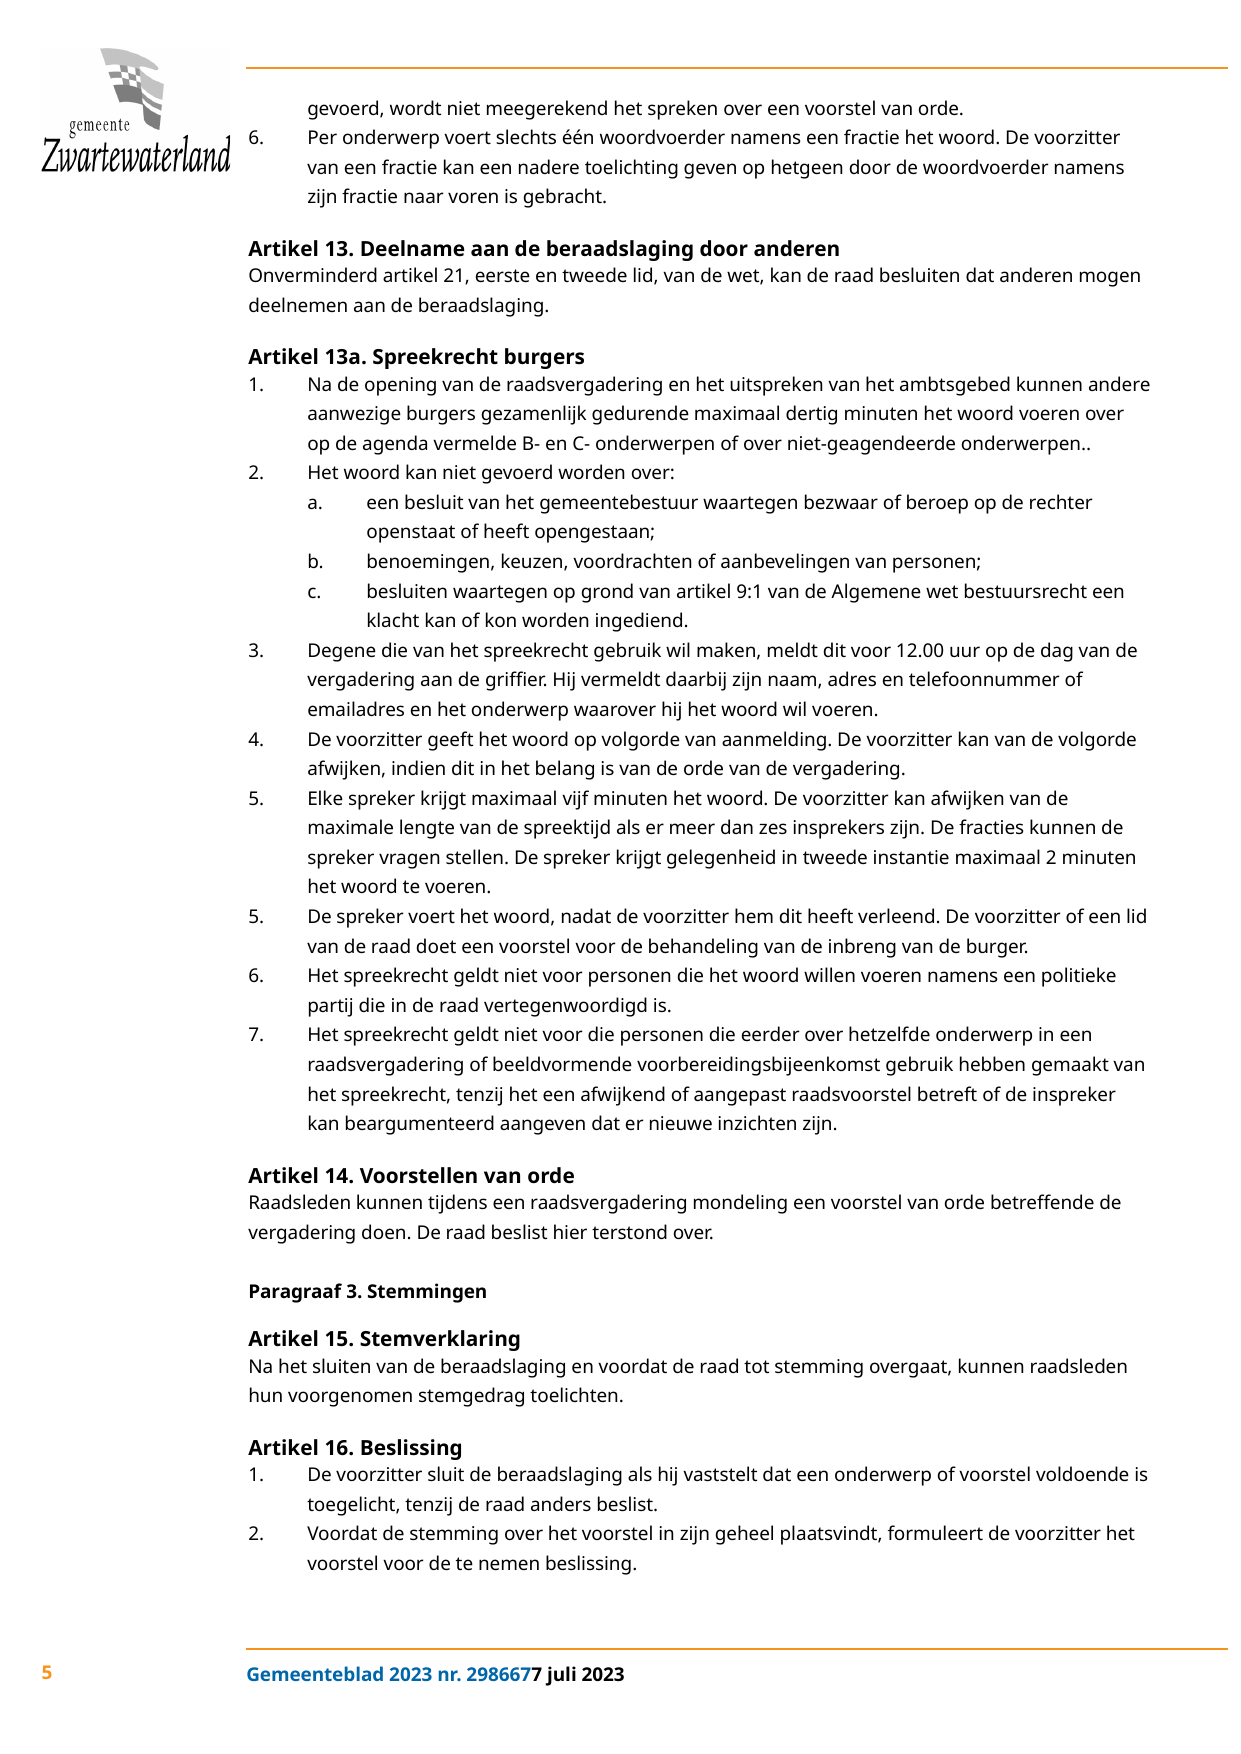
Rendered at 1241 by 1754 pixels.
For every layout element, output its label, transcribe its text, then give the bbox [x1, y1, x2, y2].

list Het spreekrecht geldt niet voor die personen die eerder over hetzelfde onderwerp in een raadsvergadering of beeldvormende voorbereidingsbijeenkomst gebruik hebben gemaakt van het spreekrecht, tenzij het een afwijkend of aangepast raadsvoorstel betreft of de inspreker kan beargumenteerd aangeven dat er nieuwe inzichten zijn. [248, 1022, 1152, 1136]
list gevoerd, wordt niet meegerekend het spreken over een voorstel van orde. [248, 95, 1152, 121]
text Paragraaf 3. Stemmingen [248, 1278, 1152, 1304]
list De spreker voert het woord, nadat de voorzitter hem dit heeft verleend. De voorzitter of een lid van de raad doet een voorstel voor de behandeling van de inbreng van de burger. [248, 903, 1152, 959]
text Artikel 15. Stemverklaring [248, 1324, 1152, 1353]
list Het woord kan niet gevoerd worden over: [248, 459, 1152, 485]
text Artikel 16. Beslissing [248, 1433, 1152, 1461]
list Voordat de stemming over het voorstel in zijn geheel plaatsvindt, formuleert de voorzitter het voorstel voor de te nemen beslissing. [248, 1521, 1152, 1576]
text Raadsleden kunnen tijdens een raadsvergadering mondeling een voorstel van orde betreffende de vergadering doen. De raad beslist hier terstond over. [248, 1189, 1152, 1244]
text Artikel 13a. Spreekrecht burgers [248, 342, 1152, 371]
list benoemingen, keuzen, voordrachten of aanbevelingen van personen; [307, 548, 1152, 574]
picture [41, 47, 231, 172]
text Artikel 14. Voorstellen van orde [248, 1161, 1152, 1189]
list een besluit van het gemeentebestuur waartegen bezwaar of beroep op de rechter openstaat of heeft opengestaan; [307, 489, 1152, 544]
list Het spreekrecht geldt niet voor personen die het woord willen voeren namens een politieke partij die in de raad vertegenwoordigd is. [248, 962, 1152, 1018]
list De voorzitter sluit de beraadslaging als hij vaststelt dat een onderwerp of voorstel voldoende is toegelicht, tenzij de raad anders beslist. [248, 1461, 1152, 1517]
list Per onderwerp voert slechts één woordvoerder namens een fractie het woord. De voorzitter van een fractie kan een nadere toelichting geven op hetgeen door de woordvoerder namens zijn fractie naar voren is gebracht. [248, 124, 1152, 209]
list Degene die van het spreekrecht gebruik wil maken, meldt dit voor 12.00 uur op de dag van de vergadering aan de griffier. Hij vermeldt daarbij zijn naam, adres en telefoonnummer of emailadres en het onderwerp waarover hij het woord wil voeren. [248, 637, 1152, 722]
list Elke spreker krijgt maximaal vijf minuten het woord. De voorzitter kan afwijken van de maximale lengte van de spreektijd als er meer dan zes insprekers zijn. De fracties kunnen de spreker vragen stellen. De spreker krijgt gelegenheid in tweede instantie maximaal 2 minuten het woord te voeren. [248, 785, 1152, 899]
text Na het sluiten van de beraadslaging en voordat de raad tot stemming overgaat, kunnen raadsleden hun voorgenomen stemgedrag toelichten. [248, 1353, 1152, 1408]
text Artikel 13. Deelname aan de beraadslaging door anderen [248, 234, 1152, 262]
text Onverminderd artikel 21, eerste en tweede lid, van de wet, kan de raad besluiten dat anderen mogen deelnemen aan de beraadslaging. [248, 262, 1152, 318]
list De voorzitter geeft het woord op volgorde van aanmelding. De voorzitter kan van de volgorde afwijken, indien dit in het belang is van de orde van de vergadering. [248, 726, 1152, 781]
list Na de opening van de raadsvergadering en het uitspreken van het ambtsgebed kunnen andere aanwezige burgers gezamenlijk gedurende maximaal dertig minuten het woord voeren over op de agenda vermelde B- en C- onderwerpen of over niet-geagendeerde onderwerpen.. [248, 371, 1152, 456]
list besluiten waartegen op grond van artikel 9:1 van de Algemene wet bestuursrecht een klacht kan of kon worden ingediend. [307, 578, 1152, 633]
